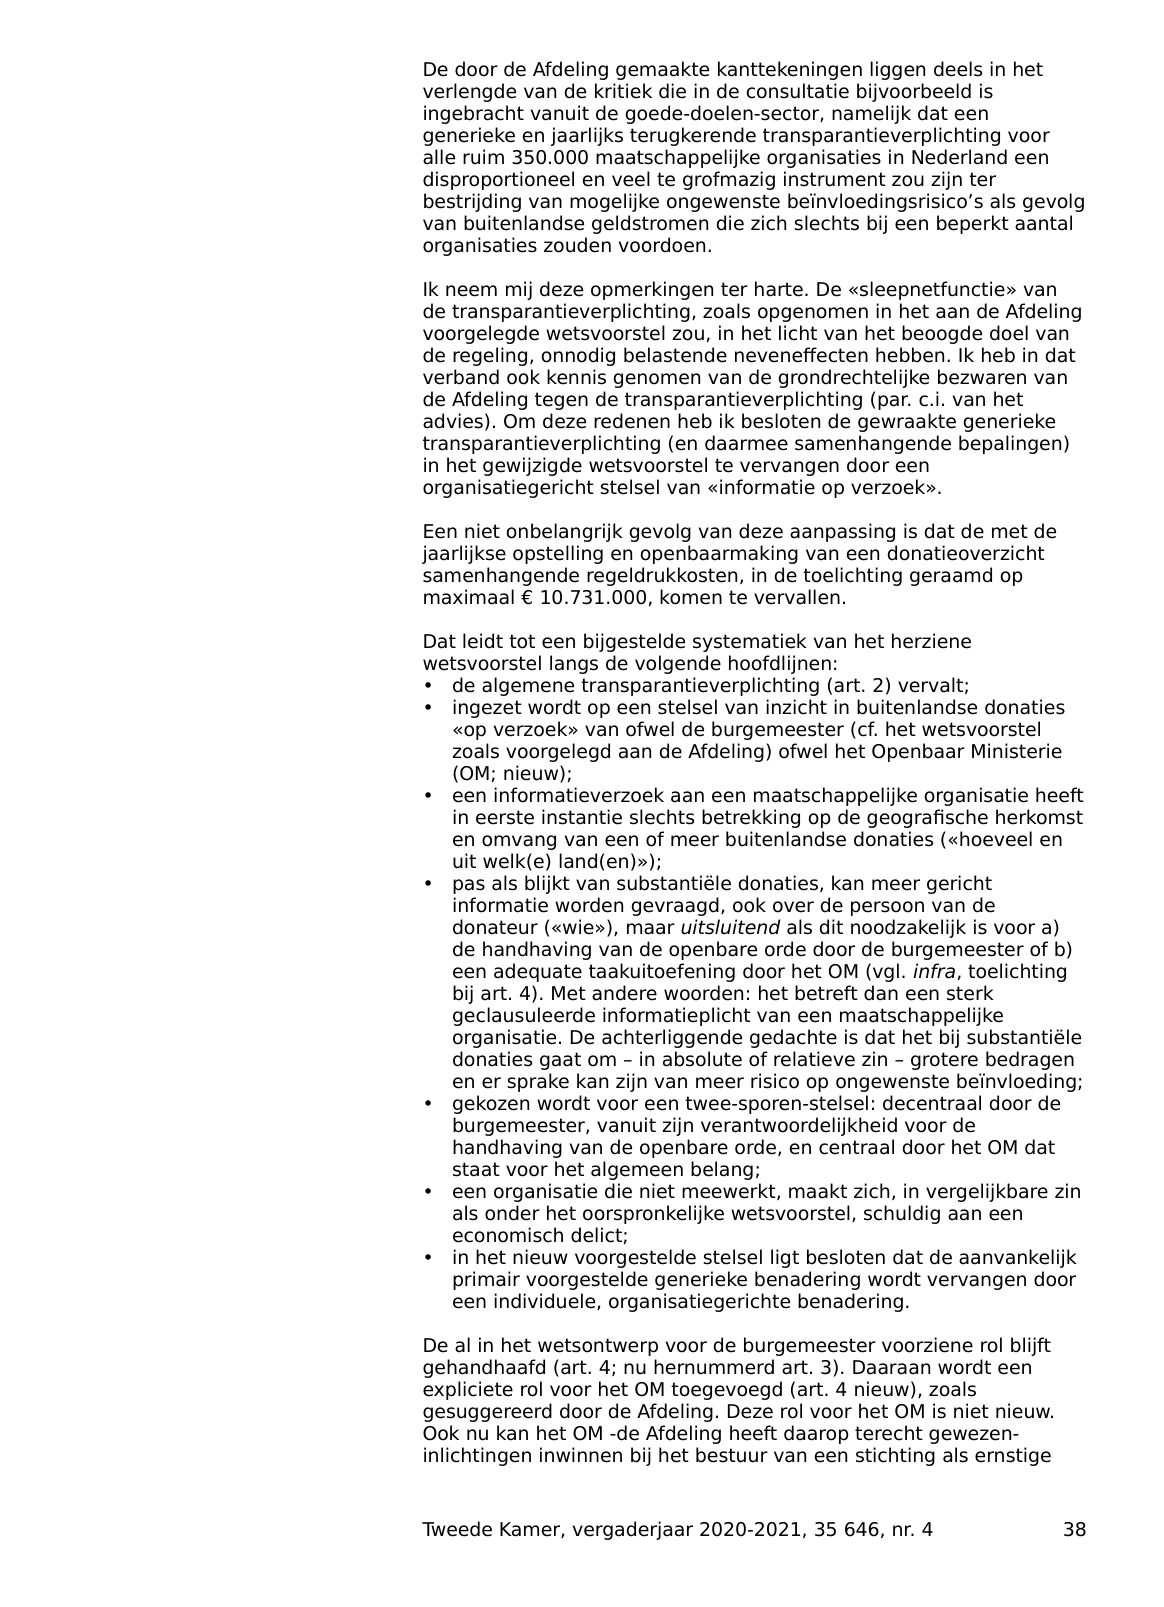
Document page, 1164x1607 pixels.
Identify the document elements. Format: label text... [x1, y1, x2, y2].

text Dat leidt tot een bijgestelde systematiek van het herziene wetsvoorstel langs de volgende hoofdlijnen: [422, 631, 1087, 675]
text • gekozen wordt voor een twee-sporen-stelsel: decentraal door de burgemeester, vanuit zijn verantwoordelijkheid voor de handhaving van de openbare orde, en centraal door het OM dat staat voor het algemeen belang; [422, 1093, 1087, 1181]
text De door de Afdeling gemaakte kanttekeningen liggen deels in het verlengde van de kritiek die in de consultatie bijvoorbeeld is ingebracht vanuit de goede-doelen-sector, namelijk dat een generieke en jaarlijks terugkerende transparantieverplichting voor alle ruim 350.000 maatschappelijke organisaties in Nederland een disproportioneel en veel te grofmazig instrument zou zijn ter bestrijding van mogelijke ongewenste beïnvloedingsrisico’s als gevolg van buitenlandse geldstromen die zich slechts bij een beperkt aantal organisaties zouden voordoen. [422, 59, 1087, 257]
text • pas als blijkt van substantiële donaties, kan meer gericht informatie worden gevraagd, ook over de persoon van de donateur («wie»), maar uitsluitend als dit noodzakelijk is voor a) de handhaving van de openbare orde door de burgemeester of b) een adequate taakuitoefening door het OM (vgl. infra, toelichting bij art. 4). Met andere woorden: het betreft dan een sterk geclausuleerde informatieplicht van een maatschappelijke organisatie. De achterliggende gedachte is dat het bij substantiële donaties gaat om – in absolute of relatieve zin – grotere bedragen en er sprake kan zijn van meer risico op ongewenste beïnvloeding; [422, 873, 1087, 1093]
text • een informatieverzoek aan een maatschappelijke organisatie heeft in eerste instantie slechts betrekking op de geografische herkomst en omvang van een of meer buitenlandse donaties («hoeveel en uit welk(e) land(en)»); [422, 785, 1087, 873]
text • een organisatie die niet meewerkt, maakt zich, in vergelijkbare zin als onder het oorspronkelijke wetsvoorstel, schuldig aan een economisch delict; [422, 1181, 1087, 1247]
text Ik neem mij deze opmerkingen ter harte. De «sleepnetfunctie» van de transparantieverplichting, zoals opgenomen in het aan de Afdeling voorgelegde wetsvoorstel zou, in het licht van het beoogde doel van de regeling, onnodig belastende neveneffecten hebben. Ik heb in dat verband ook kennis genomen van de grondrechtelijke bezwaren van de Afdeling tegen de transparantieverplichting (par. c.i. van het advies). Om deze redenen heb ik besloten de gewraakte generieke transparantieverplichting (en daarmee samenhangende bepalingen) in het gewijzigde wetsvoorstel te vervangen door een organisatiegericht stelsel van «informatie op verzoek». [422, 279, 1087, 499]
text De al in het wetsontwerp voor de burgemeester voorziene rol blijft gehandhaafd (art. 4; nu hernummerd art. 3). Daaraan wordt een expliciete rol voor het OM toegevoegd (art. 4 nieuw), zoals gesuggereerd door de Afdeling. Deze rol voor het OM is niet nieuw. Ook nu kan het OM -de Afdeling heeft daarop terecht gewezen- inlichtingen inwinnen bij het bestuur van een stichting als ernstige [422, 1335, 1087, 1467]
text • in het nieuw voorgestelde stelsel ligt besloten dat de aanvankelijk primair voorgestelde generieke benadering wordt vervangen door een individuele, organisatiegerichte benadering. [422, 1247, 1087, 1312]
text Een niet onbelangrijk gevolg van deze aanpassing is dat de met de jaarlijkse opstelling en openbaarmaking van een donatieoverzicht samenhangende regeldrukkosten, in de toelichting geraamd op maximaal € 10.731.000, komen te vervallen. [422, 521, 1087, 609]
text • de algemene transparantieverplichting (art. 2) vervalt; [422, 675, 1087, 697]
text • ingezet wordt op een stelsel van inzicht in buitenlandse donaties «op verzoek» van ofwel de burgemeester (cf. het wetsvoorstel zoals voorgelegd aan de Afdeling) ofwel het Openbaar Ministerie (OM; nieuw); [422, 697, 1087, 785]
